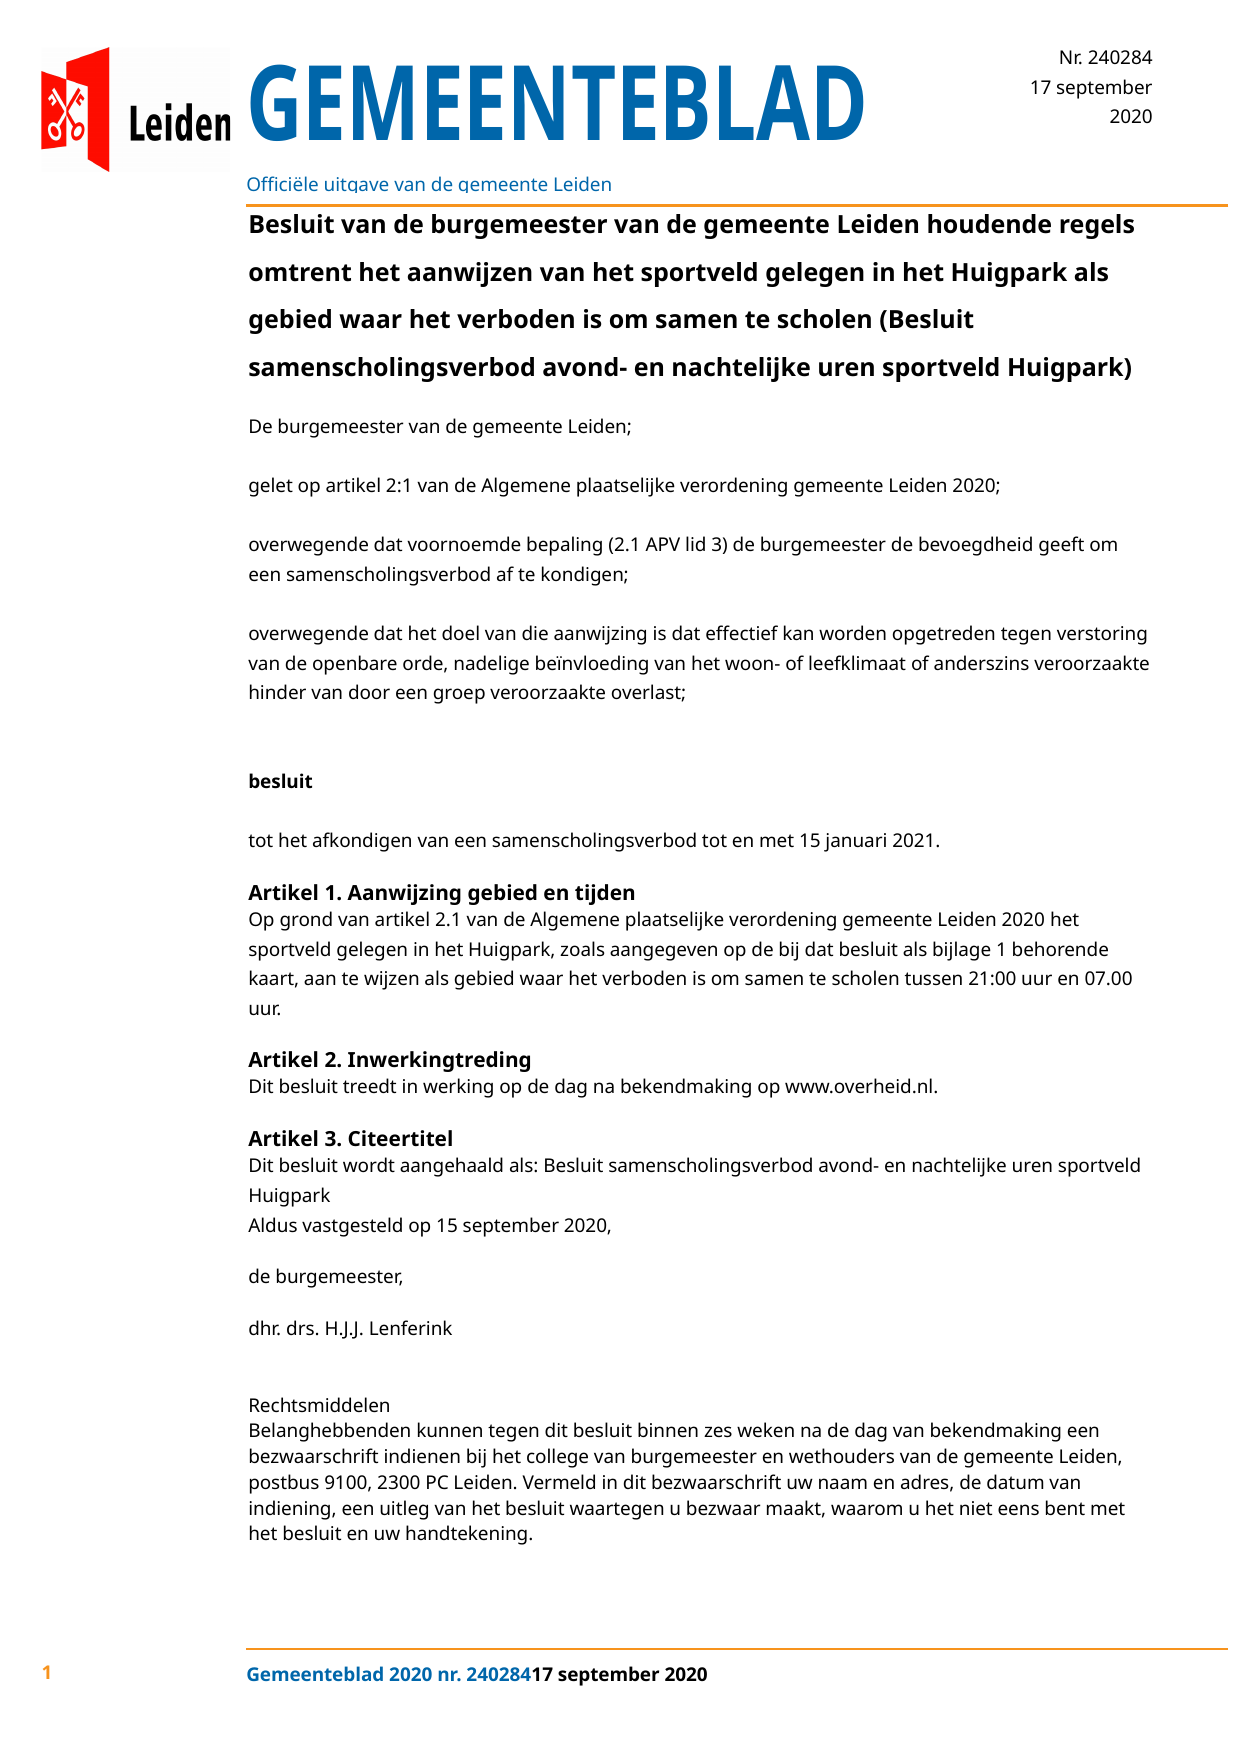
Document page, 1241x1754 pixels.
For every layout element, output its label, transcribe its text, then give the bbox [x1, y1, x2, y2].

text Aldus vastgesteld op 15 september 2020, [248, 1212, 1152, 1237]
text Dit besluit treedt in werking op de dag na bekendmaking op www.overheid.nl. [248, 1074, 1152, 1099]
text besluit [248, 768, 1152, 794]
text Rechtsmiddelen [248, 1392, 1152, 1418]
text De burgemeester van de gemeente Leiden; [248, 413, 1152, 439]
text tot het afkondigen van een samenscholingsverbod tot en met 15 januari 2021. [248, 827, 1152, 853]
text Artikel 3. Citeertitel [248, 1124, 1152, 1153]
text Artikel 1. Aanwijzing gebied en tijden [248, 878, 1152, 906]
text dhr. drs. H.J.J. Lenferink [248, 1315, 1152, 1340]
text Artikel 2. Inwerkingtreding [248, 1045, 1152, 1074]
text de burgemeester, [248, 1263, 1152, 1289]
picture [41, 47, 231, 172]
text gelet op artikel 2:1 van de Algemene plaatselijke verordening gemeente Leiden 2020; [248, 472, 1152, 498]
text Belanghebbenden kunnen tegen dit besluit binnen zes weken na de dag van bekendmaking een bezwaarschrift indienen bij het college van burgemeester en wethouders van de gemeente Leiden, postbus 9100, 2300 PC Leiden. Vermeld in dit bezwaarschrift uw naam en adres, de datum van indiening, een uitleg van het besluit waartegen u bezwaar maakt, waarom u het niet eens bent met [248, 1418, 1152, 1521]
text overwegende dat het doel van die aanwijzing is dat effectief kan worden opgetreden tegen verstoring van de openbare orde, nadelige beïnvloeding van het woon- of leefklimaat of anderszins veroorzaakte hinder van door een groep veroorzaakte overlast; [248, 620, 1152, 705]
text het besluit en uw handtekening. [248, 1521, 1152, 1546]
text Dit besluit wordt aangehaald als: Besluit samenscholingsverbod avond- en nachtelijke uren sportveld Huigpark [248, 1153, 1152, 1208]
text overwegende dat voornoemde bepaling (2.1 APV lid 3) de burgemeester de bevoegdheid geeft om een samenscholingsverbod af te kondigen; [248, 531, 1152, 587]
text Op grond van artikel 2.1 van de Algemene plaatselijke verordening gemeente Leiden 2020 het sportveld gelegen in het Huigpark, zoals aangegeven op de bij dat besluit als bijlage 1 behorende kaart, aan te wijzen als gebied waar het verboden is om samen te scholen tussen 21:00 uur en 07.00 uur. [248, 906, 1152, 1021]
text Besluit van de burgemeester van de gemeente Leiden houdende regels omtrent het aanwijzen van het sportveld gelegen in het Huigpark als gebied waar het verboden is om samen te scholen (Besluit samenscholingsverbod avond- en nachtelijke uren sportveld Huigpark) [248, 207, 1152, 384]
